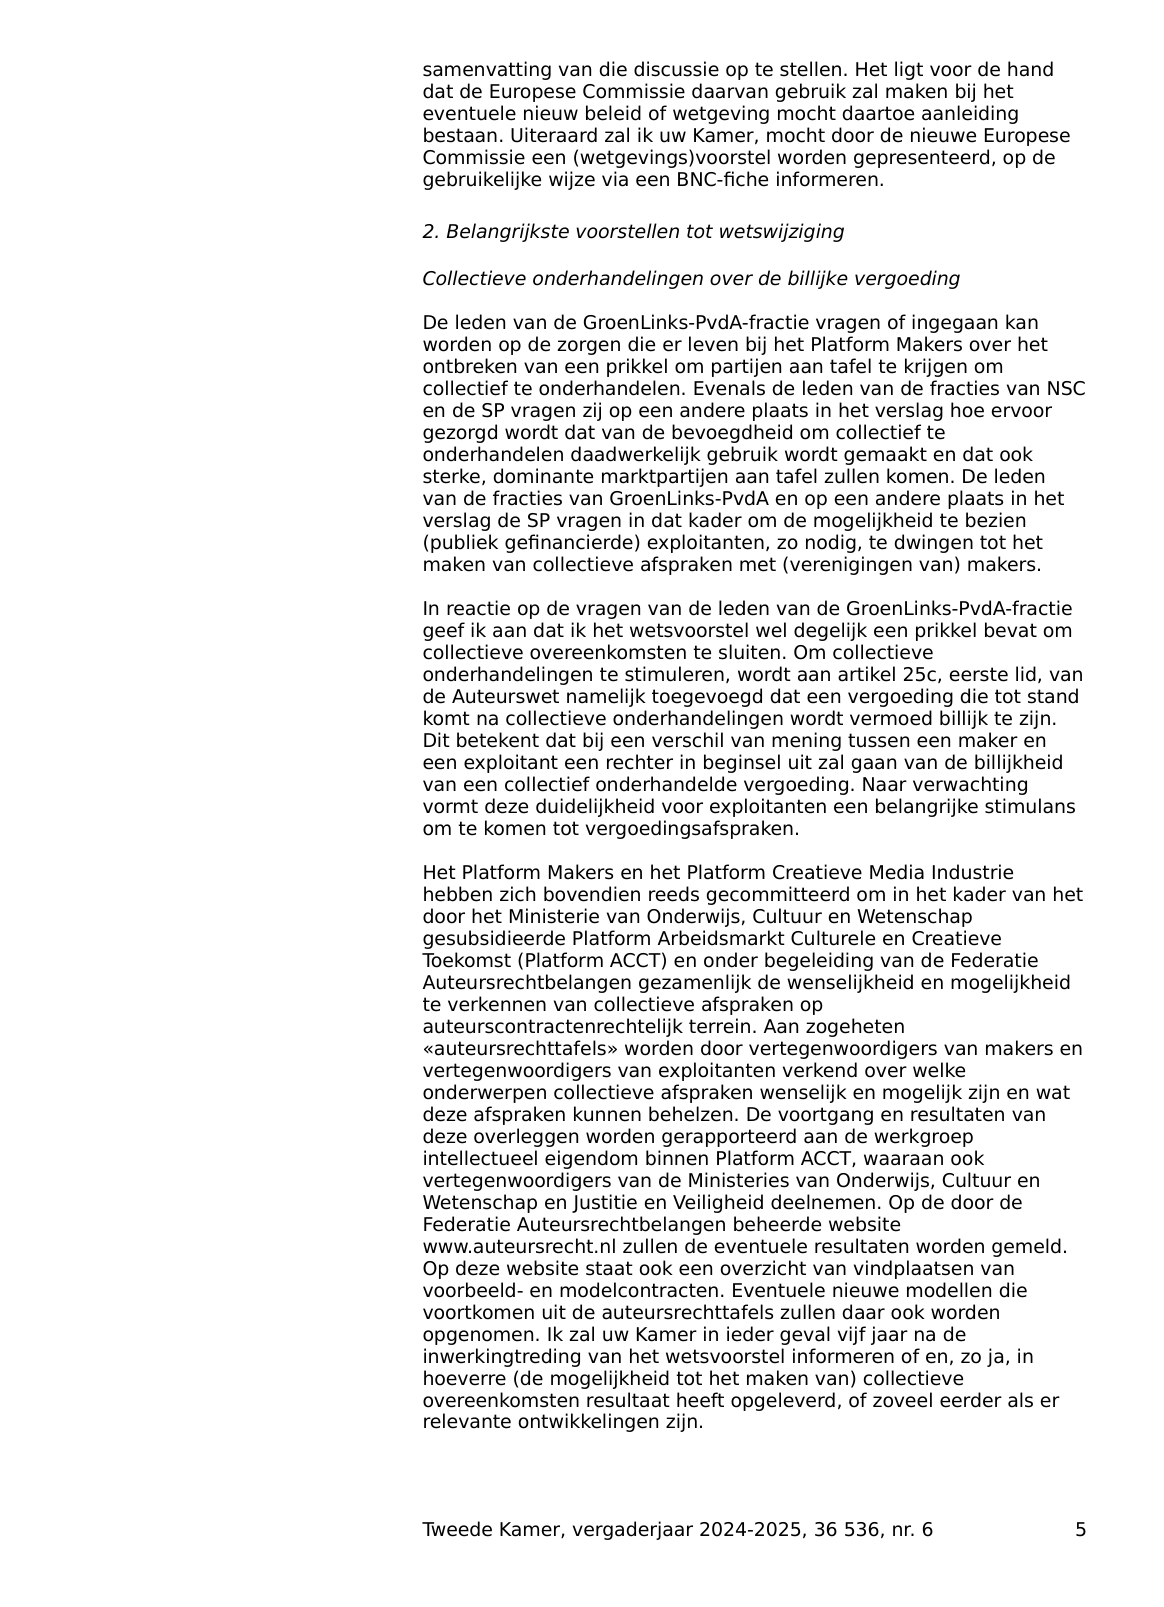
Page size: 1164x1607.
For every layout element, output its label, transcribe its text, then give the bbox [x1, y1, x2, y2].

text samenvatting van die discussie op te stellen. Het ligt voor de hand dat de Europese Commissie daarvan gebruik zal maken bij het eventuele nieuw beleid of wetgeving mocht daartoe aanleiding bestaan. Uiteraard zal ik uw Kamer, mocht door de nieuwe Europese Commissie een (wetgevings)voorstel worden gepresenteerd, op de gebruikelijke wijze via een BNC-fiche informeren. [422, 59, 1087, 191]
subtitle 2. Belangrijkste voorstellen tot wetswijziging [422, 221, 1087, 243]
text In reactie op de vragen van de leden van de GroenLinks-PvdA-fractie geef ik aan dat ik het wetsvoorstel wel degelijk een prikkel bevat om collectieve overeenkomsten te sluiten. Om collectieve onderhandelingen te stimuleren, wordt aan artikel 25c, eerste lid, van de Auteurswet namelijk toegevoegd dat een vergoeding die tot stand komt na collectieve onderhandelingen wordt vermoed billijk te zijn. Dit betekent dat bij een verschil van mening tussen een maker en een exploitant een rechter in beginsel uit zal gaan van de billijkheid van een collectief onderhandelde vergoeding. Naar verwachting vormt deze duidelijkheid voor exploitanten een belangrijke stimulans om te komen tot vergoedingsafspraken. [422, 598, 1087, 840]
text Het Platform Makers en het Platform Creatieve Media Industrie hebben zich bovendien reeds gecommitteerd om in het kader van het door het Ministerie van Onderwijs, Cultuur en Wetenschap gesubsidieerde Platform Arbeidsmarkt Culturele en Creatieve Toekomst (Platform ACCT) en onder begeleiding van de Federatie Auteursrechtbelangen gezamenlijk de wenselijkheid en mogelijkheid te verkennen van collectieve afspraken op auteurscontractenrechtelijk terrein. Aan zogeheten «auteursrechttafels» worden door vertegenwoordigers van makers en vertegenwoordigers van exploitanten verkend over welke onderwerpen collectieve afspraken wenselijk en mogelijk zijn en wat deze afspraken kunnen behelzen. De voortgang en resultaten van deze overleggen worden gerapporteerd aan de werkgroep intellectueel eigendom binnen Platform ACCT, waaraan ook vertegenwoordigers van de Ministeries van Onderwijs, Cultuur en Wetenschap en Justitie en Veiligheid deelnemen. Op de door de Federatie Auteursrechtbelangen beheerde website www.auteursrecht.nl zullen de eventuele resultaten worden gemeld. Op deze website staat ook een overzicht van vindplaatsen van voorbeeld- en modelcontracten. Eventuele nieuwe modellen die voortkomen uit de auteursrechttafels zullen daar ook worden opgenomen. Ik zal uw Kamer in ieder geval vijf jaar na de inwerkingtreding van het wetsvoorstel informeren of en, zo ja, in hoeverre (de mogelijkheid tot het maken van) collectieve overeenkomsten resultaat heeft opgeleverd, of zoveel eerder als er relevante ontwikkelingen zijn. [422, 862, 1087, 1433]
text De leden van de GroenLinks-PvdA-fractie vragen of ingegaan kan worden op de zorgen die er leven bij het Platform Makers over het ontbreken van een prikkel om partijen aan tafel te krijgen om collectief te onderhandelen. Evenals de leden van de fracties van NSC en de SP vragen zij op een andere plaats in het verslag hoe ervoor gezorgd wordt dat van de bevoegdheid om collectief te onderhandelen daadwerkelijk gebruik wordt gemaakt en dat ook sterke, dominante marktpartijen aan tafel zullen komen. De leden van de fracties van GroenLinks-PvdA en op een andere plaats in het verslag de SP vragen in dat kader om de mogelijkheid te bezien (publiek gefinancierde) exploitanten, zo nodig, te dwingen tot het maken van collectieve afspraken met (verenigingen van) makers. [422, 312, 1087, 576]
subtitle Collectieve onderhandelingen over de billijke vergoeding [422, 268, 1087, 290]
